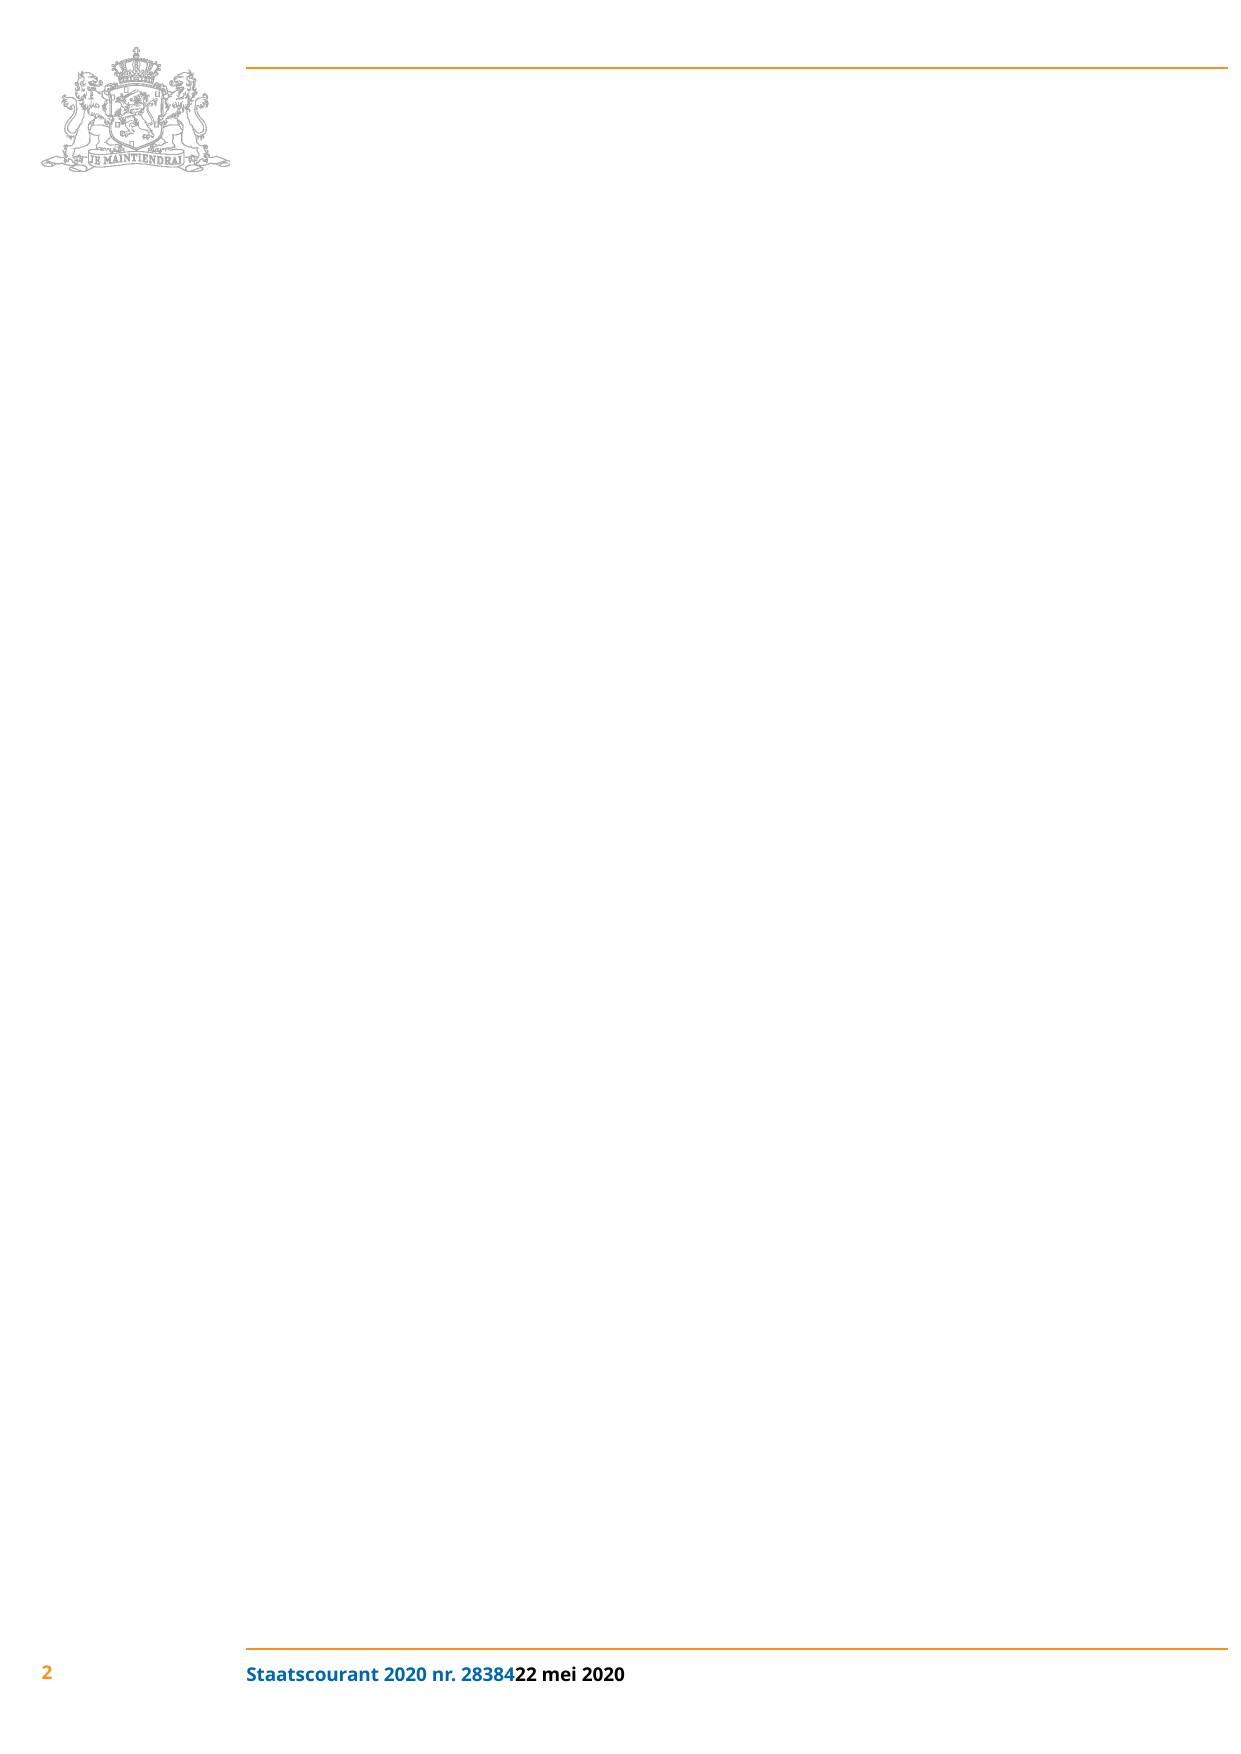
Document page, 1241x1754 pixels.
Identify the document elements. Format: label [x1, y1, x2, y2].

picture [41, 47, 231, 172]
